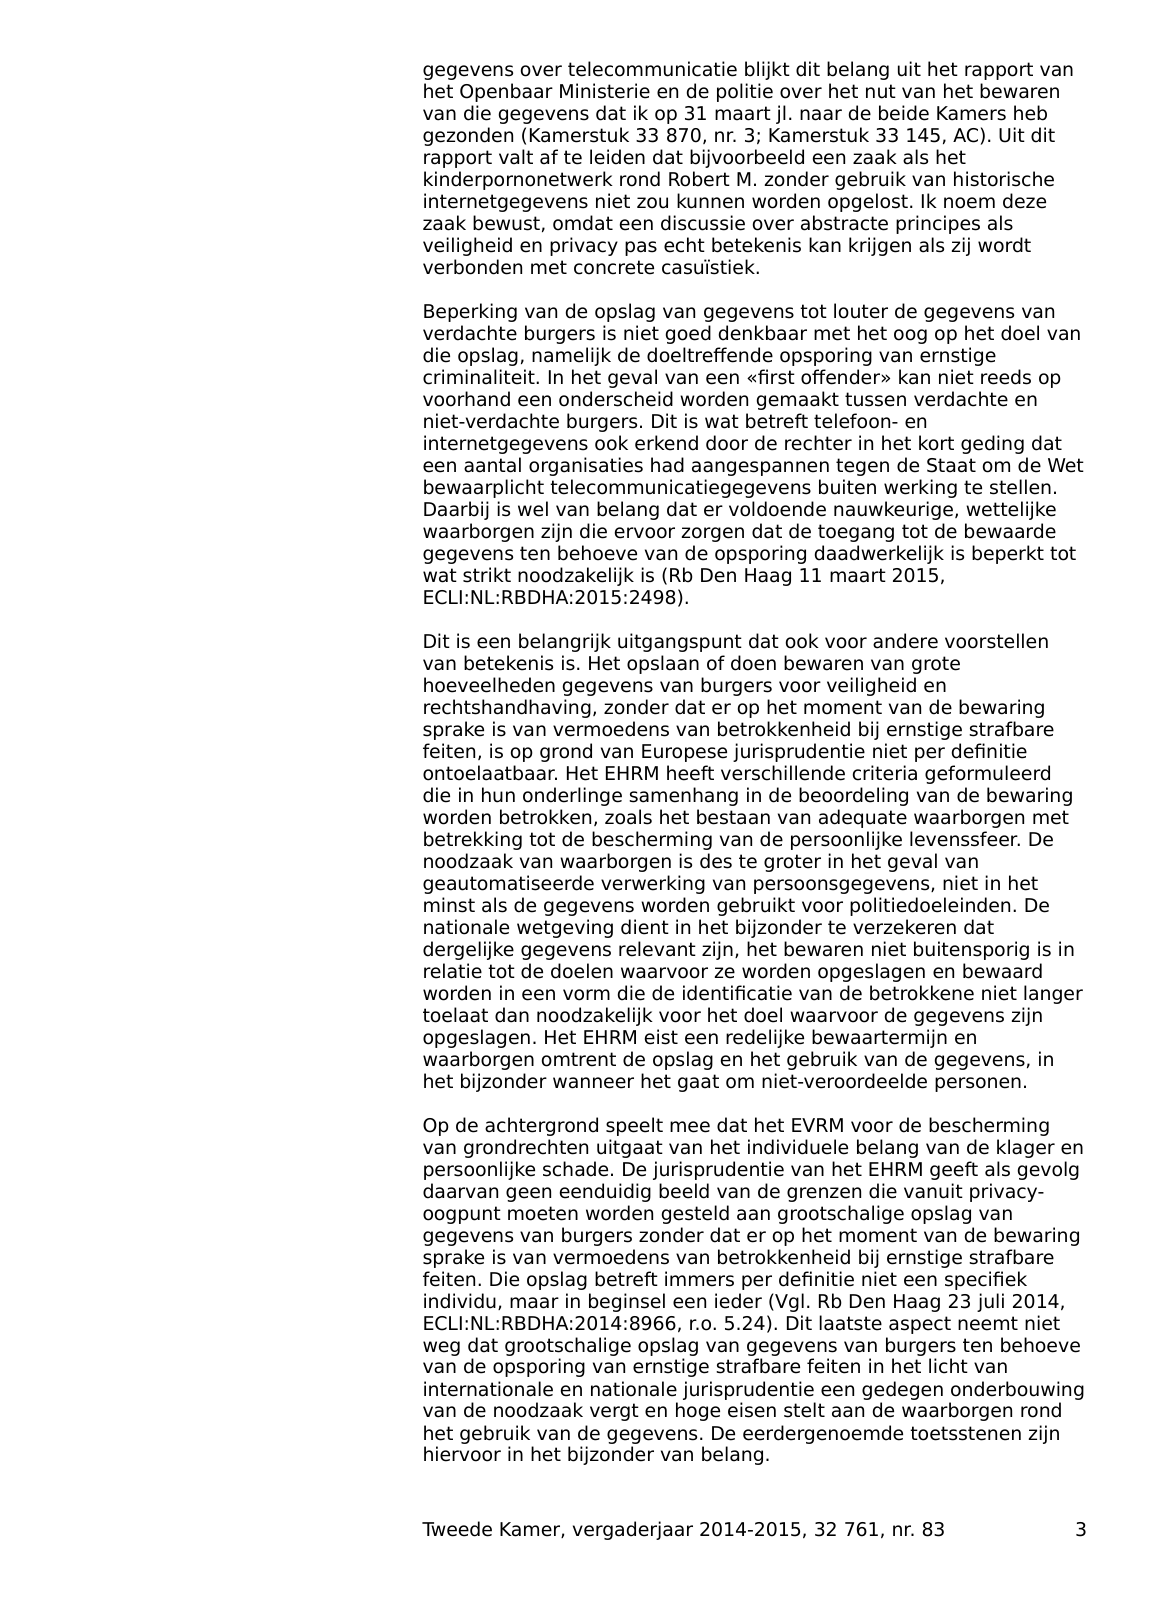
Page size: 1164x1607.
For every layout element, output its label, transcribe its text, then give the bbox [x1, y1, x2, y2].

text Op de achtergrond speelt mee dat het EVRM voor de bescherming van grondrechten uitgaat van het individuele belang van de klager en persoonlijke schade. De jurisprudentie van het EHRM geeft als gevolg daarvan geen eenduidig beeld van de grenzen die vanuit privacy-oogpunt moeten worden gesteld aan grootschalige opslag van gegevens van burgers zonder dat er op het moment van de bewaring sprake is van vermoedens van betrokkenheid bij ernstige strafbare feiten. Die opslag betreft immers per definitie niet een specifiek individu, maar in beginsel een ieder (Vgl. Rb Den Haag 23 juli 2014, ECLI:NL:RBDHA:2014:8966, r.o. 5.24). Dit laatste aspect neemt niet weg dat grootschalige opslag van gegevens van burgers ten behoeve van de opsporing van ernstige strafbare feiten in het licht van internationale en nationale jurisprudentie een gedegen onderbouwing van de noodzaak vergt en hoge eisen stelt aan de waarborgen rond het gebruik van de gegevens. De eerdergenoemde toetsstenen zijn hiervoor in het bijzonder van belang. [422, 1115, 1087, 1466]
text Beperking van de opslag van gegevens tot louter de gegevens van verdachte burgers is niet goed denkbaar met het oog op het doel van die opslag, namelijk de doeltreffende opsporing van ernstige criminaliteit. In het geval van een «first offender» kan niet reeds op voorhand een onderscheid worden gemaakt tussen verdachte en niet-verdachte burgers. Dit is wat betreft telefoon- en internetgegevens ook erkend door de rechter in het kort geding dat een aantal organisaties had aangespannen tegen de Staat om de Wet bewaarplicht telecommunicatiegegevens buiten werking te stellen. Daarbij is wel van belang dat er voldoende nauwkeurige, wettelijke waarborgen zijn die ervoor zorgen dat de toegang tot de bewaarde gegevens ten behoeve van de opsporing daadwerkelijk is beperkt tot wat strikt noodzakelijk is (Rb Den Haag 11 maart 2015, ECLI:NL:RBDHA:2015:2498). [422, 301, 1087, 609]
text gegevens over telecommunicatie blijkt dit belang uit het rapport van het Openbaar Ministerie en de politie over het nut van het bewaren van die gegevens dat ik op 31 maart jl. naar de beide Kamers heb gezonden (Kamerstuk 33 870, nr. 3; Kamerstuk 33 145, AC). Uit dit rapport valt af te leiden dat bijvoorbeeld een zaak als het kinderpornonetwerk rond Robert M. zonder gebruik van historische internetgegevens niet zou kunnen worden opgelost. Ik noem deze zaak bewust, omdat een discussie over abstracte principes als veiligheid en privacy pas echt betekenis kan krijgen als zij wordt verbonden met concrete casuïstiek. [422, 59, 1087, 279]
text Dit is een belangrijk uitgangspunt dat ook voor andere voorstellen van betekenis is. Het opslaan of doen bewaren van grote hoeveelheden gegevens van burgers voor veiligheid en rechtshandhaving, zonder dat er op het moment van de bewaring sprake is van vermoedens van betrokkenheid bij ernstige strafbare feiten, is op grond van Europese jurisprudentie niet per definitie ontoelaatbaar. Het EHRM heeft verschillende criteria geformuleerd die in hun onderlinge samenhang in de beoordeling van de bewaring worden betrokken, zoals het bestaan van adequate waarborgen met betrekking tot de bescherming van de persoonlijke levenssfeer. De noodzaak van waarborgen is des te groter in het geval van geautomatiseerde verwerking van persoonsgegevens, niet in het minst als de gegevens worden gebruikt voor politiedoeleinden. De nationale wetgeving dient in het bijzonder te verzekeren dat dergelijke gegevens relevant zijn, het bewaren niet buitensporig is in relatie tot de doelen waarvoor ze worden opgeslagen en bewaard worden in een vorm die de identificatie van de betrokkene niet langer toelaat dan noodzakelijk voor het doel waarvoor de gegevens zijn opgeslagen. Het EHRM eist een redelijke bewaartermijn en waarborgen omtrent de opslag en het gebruik van de gegevens, in het bijzonder wanneer het gaat om niet-veroordeelde personen. [422, 631, 1087, 1092]
